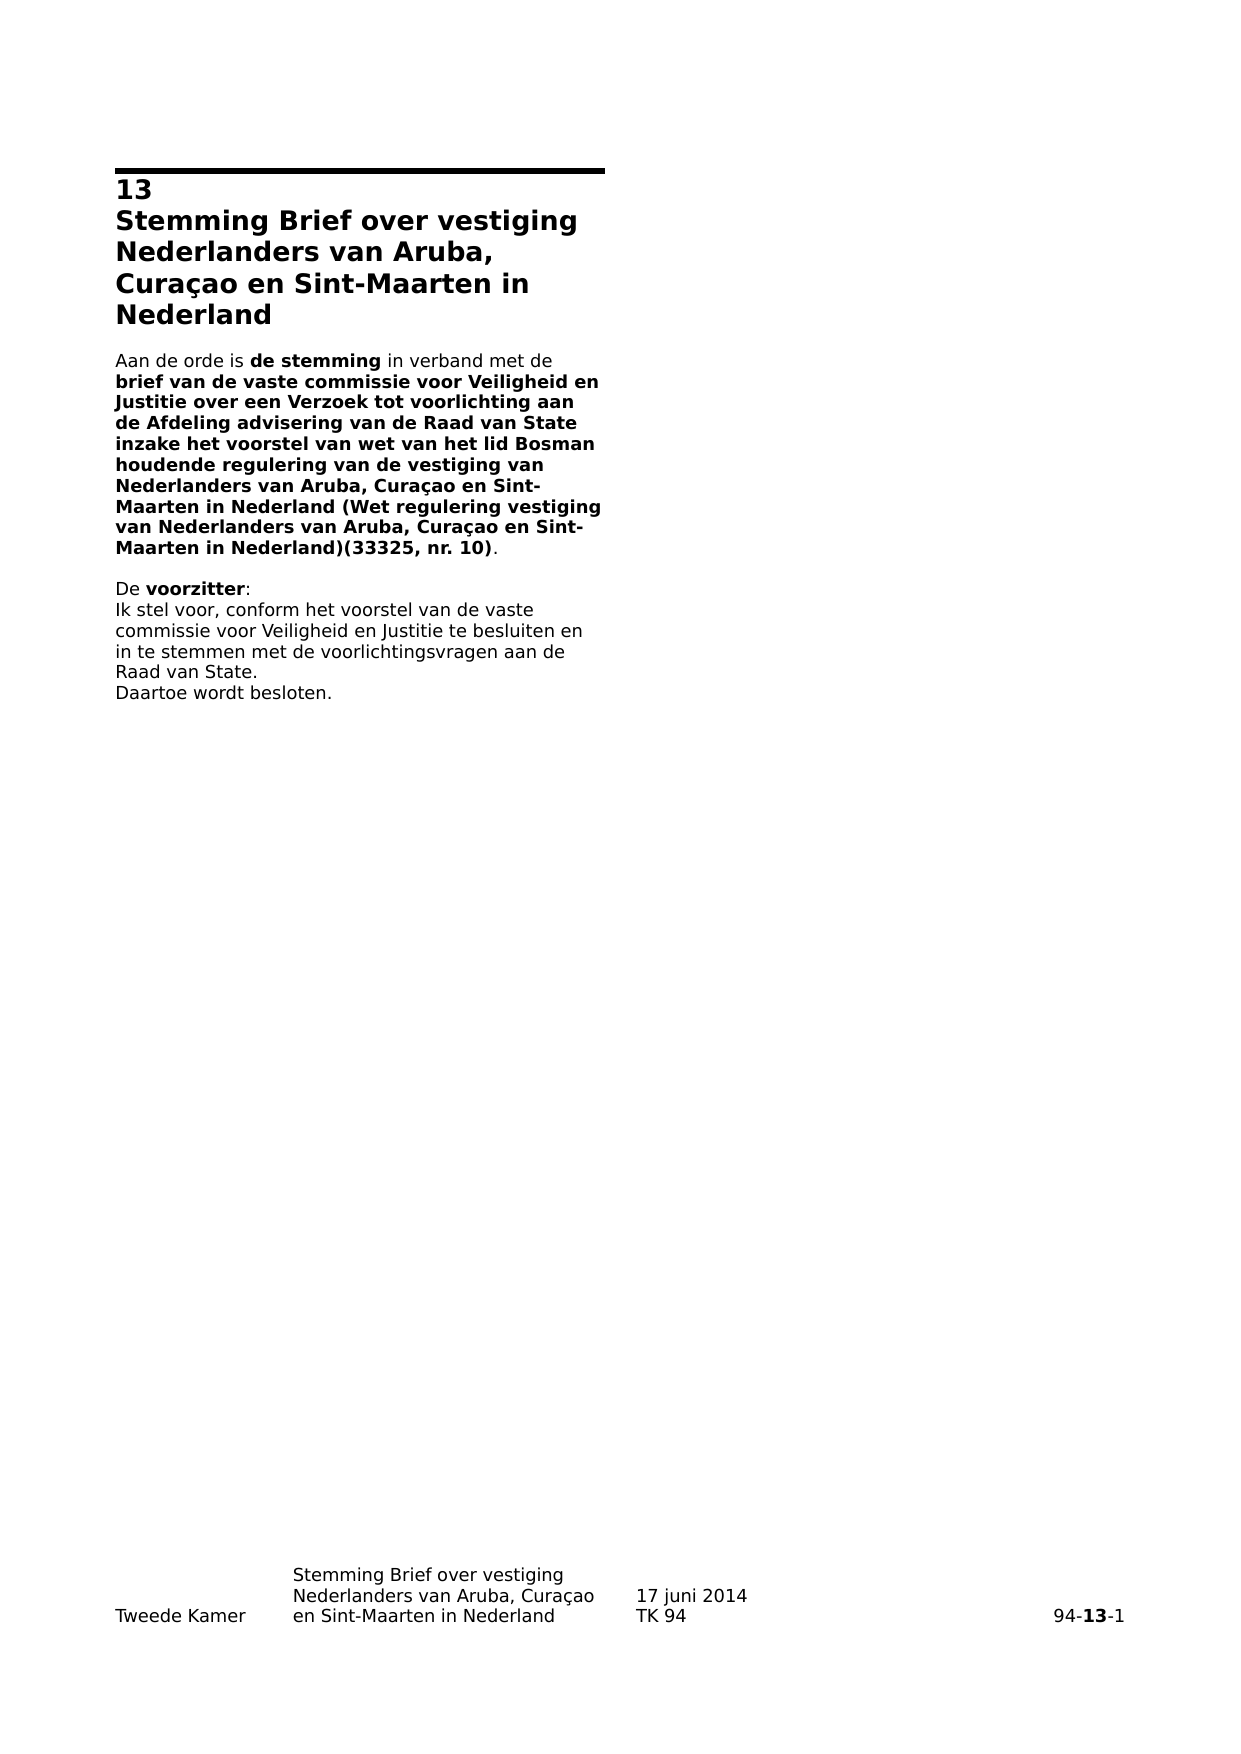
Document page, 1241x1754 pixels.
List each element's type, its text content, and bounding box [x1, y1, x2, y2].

title 13 Stemming Brief over vestiging Nederlanders van Aruba, Curaçao en Sint-Maarten in Nederland [115, 174, 605, 331]
text Daartoe wordt besloten. [115, 683, 605, 704]
text De voorzitter: [115, 579, 605, 600]
text Aan de orde is de stemming in verband met de brief van de vaste commissie voor Veiligheid en Justitie over een Verzoek tot voorlichting aan de Afdeling advisering van de Raad van State inzake het voorstel van wet van het lid Bosman houdende regulering van de vestiging van Nederlanders van Aruba, Curaçao en Sint-Maarten in Nederland (Wet regulering vestiging van Nederlanders van Aruba, Curaçao en Sint-Maarten in Nederland)(33325, nr. 10). [115, 351, 605, 559]
text Ik stel voor, conform het voorstel van de vaste commissie voor Veiligheid en Justitie te besluiten en in te stemmen met de voorlichtingsvragen aan de Raad van State. [115, 600, 605, 683]
